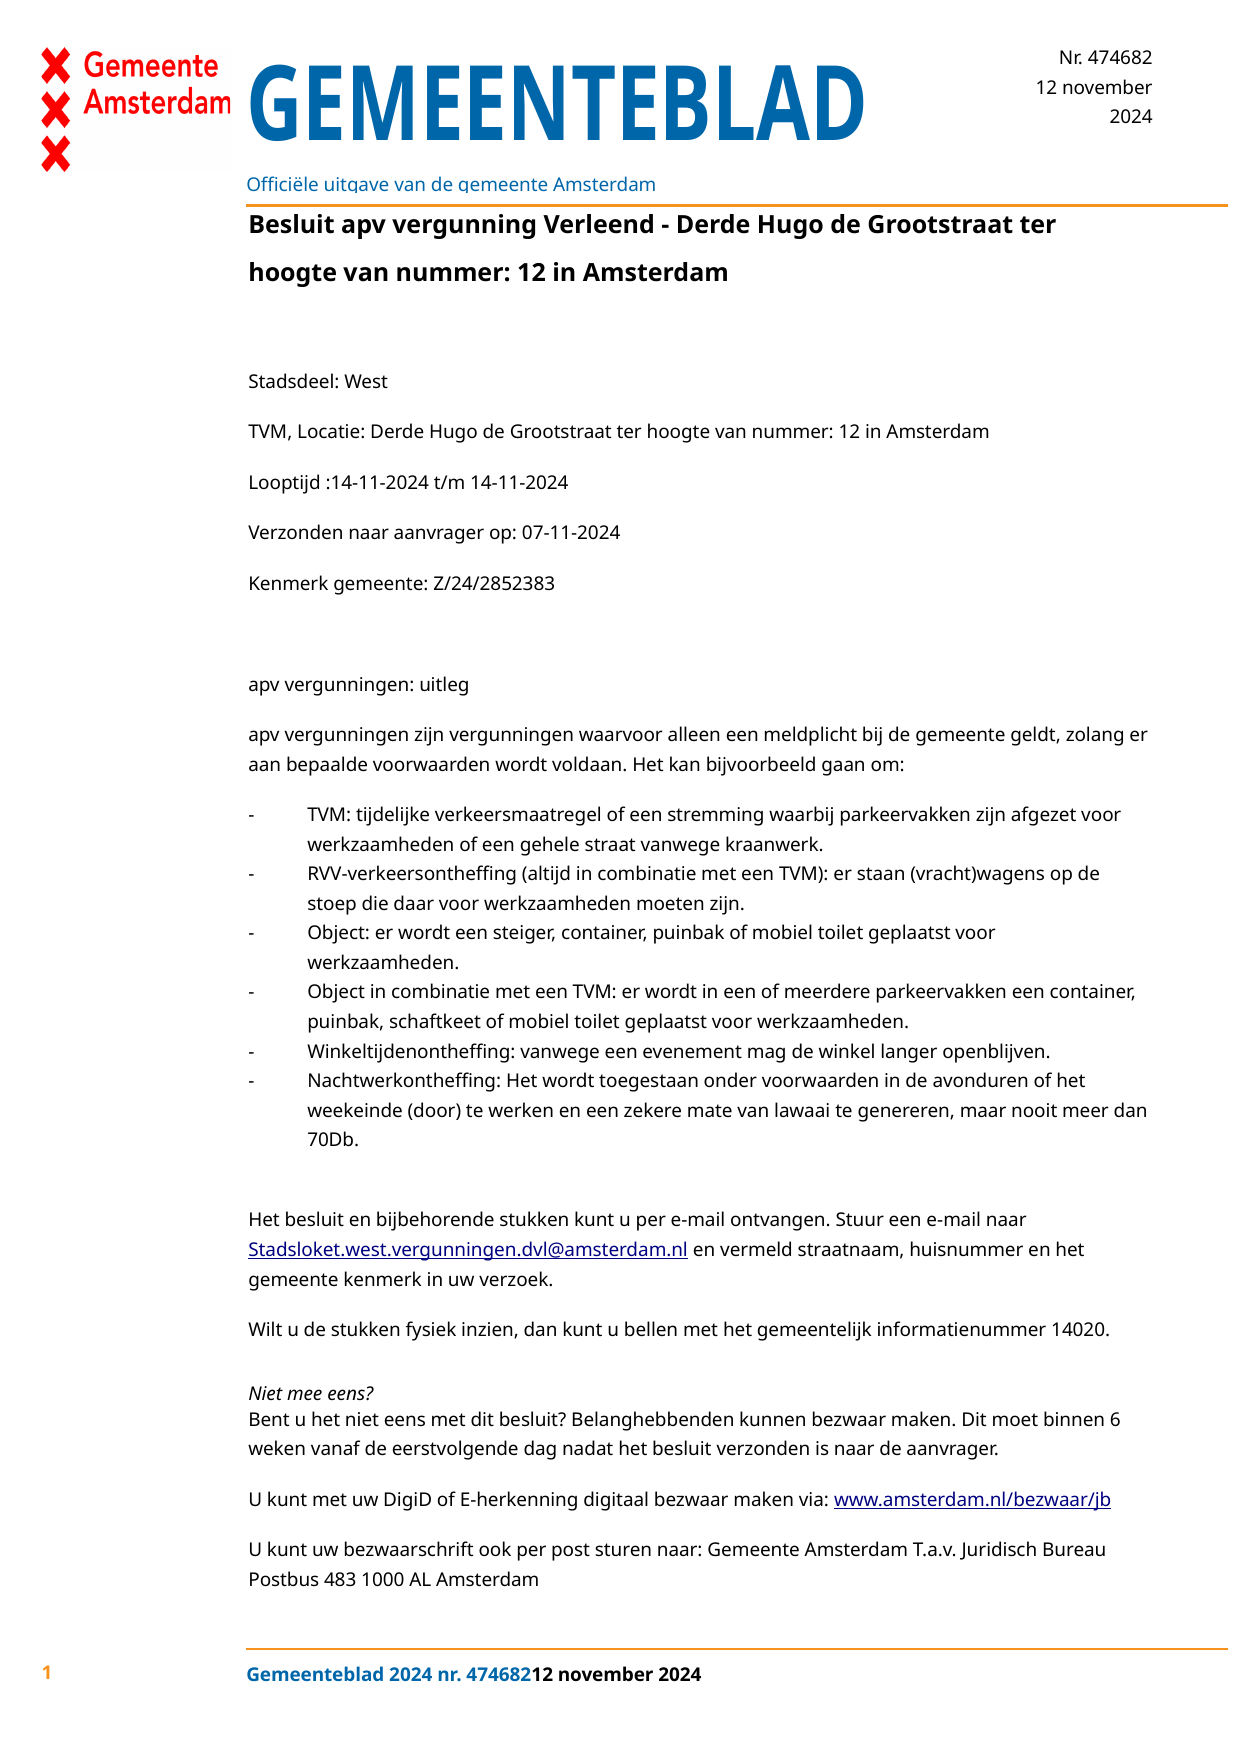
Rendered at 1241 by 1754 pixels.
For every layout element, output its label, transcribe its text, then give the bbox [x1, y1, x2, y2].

list Object: er wordt een steiger, container, puinbak of mobiel toilet geplaatst voor werkzaamheden. [248, 919, 1152, 975]
text U kunt uw bezwaarschrift ook per post sturen naar: Gemeente Amsterdam T.a.v. Juridisch Bureau Postbus 483 1000 AL Amsterdam [248, 1536, 1152, 1592]
text Wilt u de stukken fysiek inzien, dan kunt u bellen met het gemeentelijk informatienummer 14020. [248, 1316, 1152, 1342]
list TVM: tijdelijke verkeersmaatregel of een stremming waarbij parkeervakken zijn afgezet voor werkzaamheden of een gehele straat vanwege kraanwerk. [248, 801, 1152, 857]
text U kunt met uw DigiD of E-herkenning digitaal bezwaar maken via: www.amsterdam.nl/bezwaar/jb [248, 1486, 1152, 1512]
text Looptijd :14-11-2024 t/m 14-11-2024 [248, 469, 1152, 495]
text Het besluit en bijbehorende stukken kunt u per e-mail ontvangen. Stuur een e-mail naar Stadsloket.west.vergunningen.dvl@amsterdam.nl en vermeld straatnaam, huisnummer en het gemeente kenmerk in uw verzoek. [248, 1207, 1152, 1292]
text apv vergunningen: uitleg [248, 671, 1152, 697]
list RVV-verkeersontheffing (altijd in combinatie met een TVM): er staan (vracht)wagens op de stoep die daar voor werkzaamheden moeten zijn. [248, 860, 1152, 916]
text TVM, Locatie: Derde Hugo de Grootstraat ter hoogte van nummer: 12 in Amsterdam [248, 419, 1152, 444]
picture [41, 47, 231, 172]
list Nachtwerkontheffing: Het wordt toegestaan onder voorwaarden in de avonduren of het weekeinde (door) te werken en een zekere mate van lawaai te genereren, maar nooit meer dan 70Db. [248, 1067, 1152, 1152]
text Stadsdeel: West [248, 368, 1152, 394]
list Object in combinatie met een TVM: er wordt in een of meerdere parkeervakken een container, puinbak, schaftkeet of mobiel toilet geplaatst voor werkzaamheden. [248, 979, 1152, 1034]
text apv vergunningen zijn vergunningen waarvoor alleen een meldplicht bij de gemeente geldt, zolang er aan bepaalde voorwaarden wordt voldaan. Het kan bijvoorbeeld gaan om: [248, 721, 1152, 777]
text Kenmerk gemeente: Z/24/2852383 [248, 570, 1152, 596]
text Niet mee eens? [248, 1380, 1152, 1406]
list Winkeltijdenontheffing: vanwege een evenement mag de winkel langer openblijven. [248, 1038, 1152, 1064]
text Besluit apv vergunning Verleend - Derde Hugo de Grootstraat ter hoogte van nummer: 12 in Amsterdam [248, 207, 1152, 288]
text Verzonden naar aanvrager op: 07-11-2024 [248, 519, 1152, 545]
text Bent u het niet eens met dit besluit? Belanghebbenden kunnen bezwaar maken. Dit moet binnen 6 weken vanaf de eerstvolgende dag nadat het besluit verzonden is naar de aanvrager. [248, 1406, 1152, 1461]
